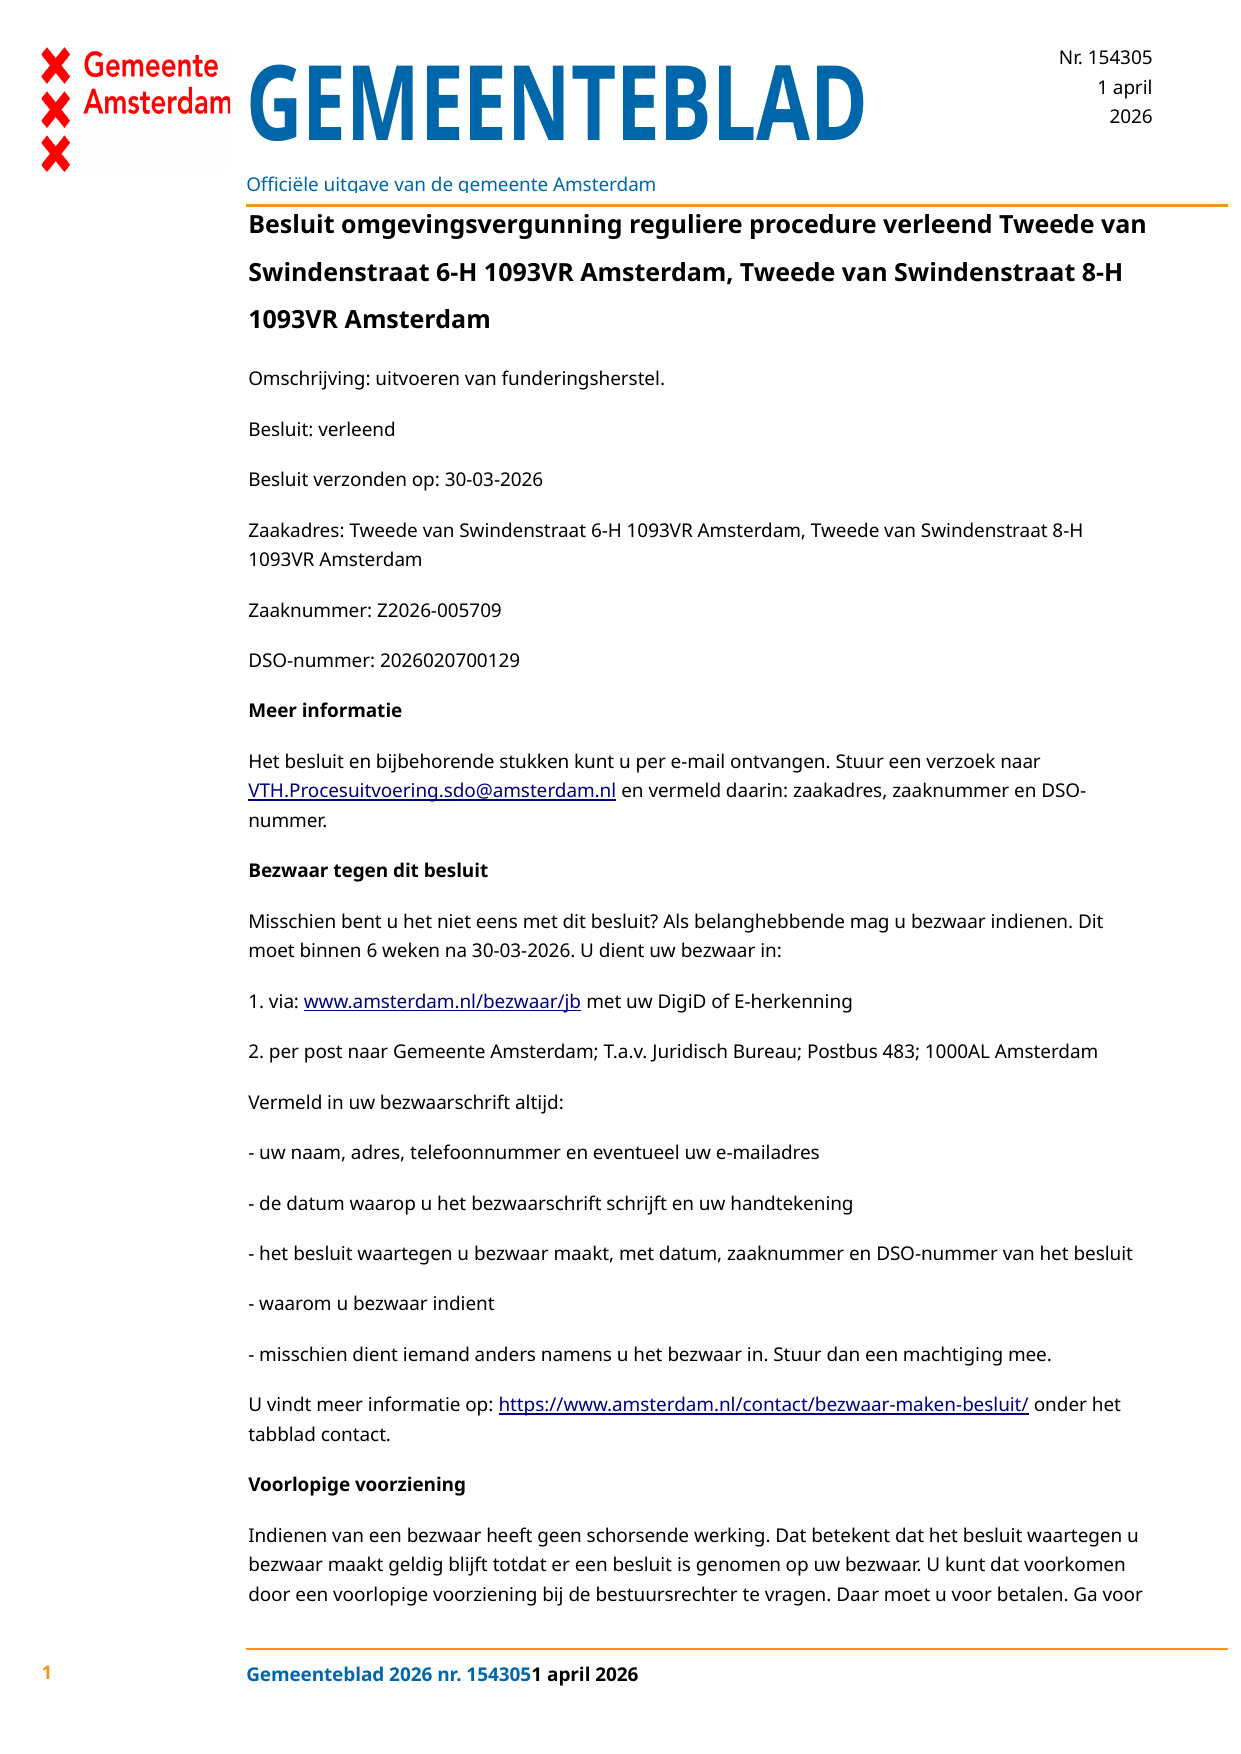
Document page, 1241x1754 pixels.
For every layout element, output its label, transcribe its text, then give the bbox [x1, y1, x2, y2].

text Besluit: verleend [248, 416, 1152, 442]
text Indienen van een bezwaar heeft geen schorsende werking. Dat betekent dat het besluit waartegen u bezwaar maakt geldig blijft totdat er een besluit is genomen op uw bezwaar. U kunt dat voorkomen door een voorlopige voorziening bij de bestuursrechter te vragen. Daar moet u voor betalen. Ga voor [248, 1522, 1152, 1607]
text Voorlopige voorziening [248, 1471, 1152, 1497]
picture [41, 47, 231, 172]
text Misschien bent u het niet eens met dit besluit? Als belanghebbende mag u bezwaar indienen. Dit moet binnen 6 weken na 30-03-2026. U dient uw bezwaar in: [248, 908, 1152, 963]
text 1. via: www.amsterdam.nl/bezwaar/jb met uw DigiD of E-herkenning [248, 988, 1152, 1014]
text Meer informatie [248, 698, 1152, 723]
text Bezwaar tegen dit besluit [248, 858, 1152, 883]
text Besluit verzonden op: 30-03-2026 [248, 466, 1152, 492]
text Vermeld in uw bezwaarschrift altijd: [248, 1089, 1152, 1114]
text - het besluit waartegen u bezwaar maakt, met datum, zaaknummer en DSO-nummer van het besluit [248, 1240, 1152, 1266]
text DSO-nummer: 2026020700129 [248, 647, 1152, 673]
text Zaaknummer: Z2026-005709 [248, 597, 1152, 622]
text U vindt meer informatie op: https://www.amsterdam.nl/contact/bezwaar-maken-besluit/ onder het tabblad contact. [248, 1391, 1152, 1447]
text - uw naam, adres, telefoonnummer en eventueel uw e-mailadres [248, 1139, 1152, 1165]
text Besluit omgevingsvergunning reguliere procedure verleend Tweede van Swindenstraat 6-H 1093VR Amsterdam, Tweede van Swindenstraat 8-H 1093VR Amsterdam [248, 207, 1152, 336]
text 2. per post naar Gemeente Amsterdam; T.a.v. Juridisch Bureau; Postbus 483; 1000AL Amsterdam [248, 1038, 1152, 1064]
text - de datum waarop u het bezwaarschrift schrijft en uw handtekening [248, 1190, 1152, 1215]
text Omschrijving: uitvoeren van funderingsherstel. [248, 366, 1152, 391]
text Het besluit en bijbehorende stukken kunt u per e-mail ontvangen. Stuur een verzoek naar VTH.Procesuitvoering.sdo@amsterdam.nl en vermeld daarin: zaakadres, zaaknummer en DSO-nummer. [248, 748, 1152, 833]
text - misschien dient iemand anders namens u het bezwaar in. Stuur dan een machtiging mee. [248, 1341, 1152, 1367]
text Zaakadres: Tweede van Swindenstraat 6-H 1093VR Amsterdam, Tweede van Swindenstraat 8-H 1093VR Amsterdam [248, 517, 1152, 572]
text - waarom u bezwaar indient [248, 1291, 1152, 1316]
